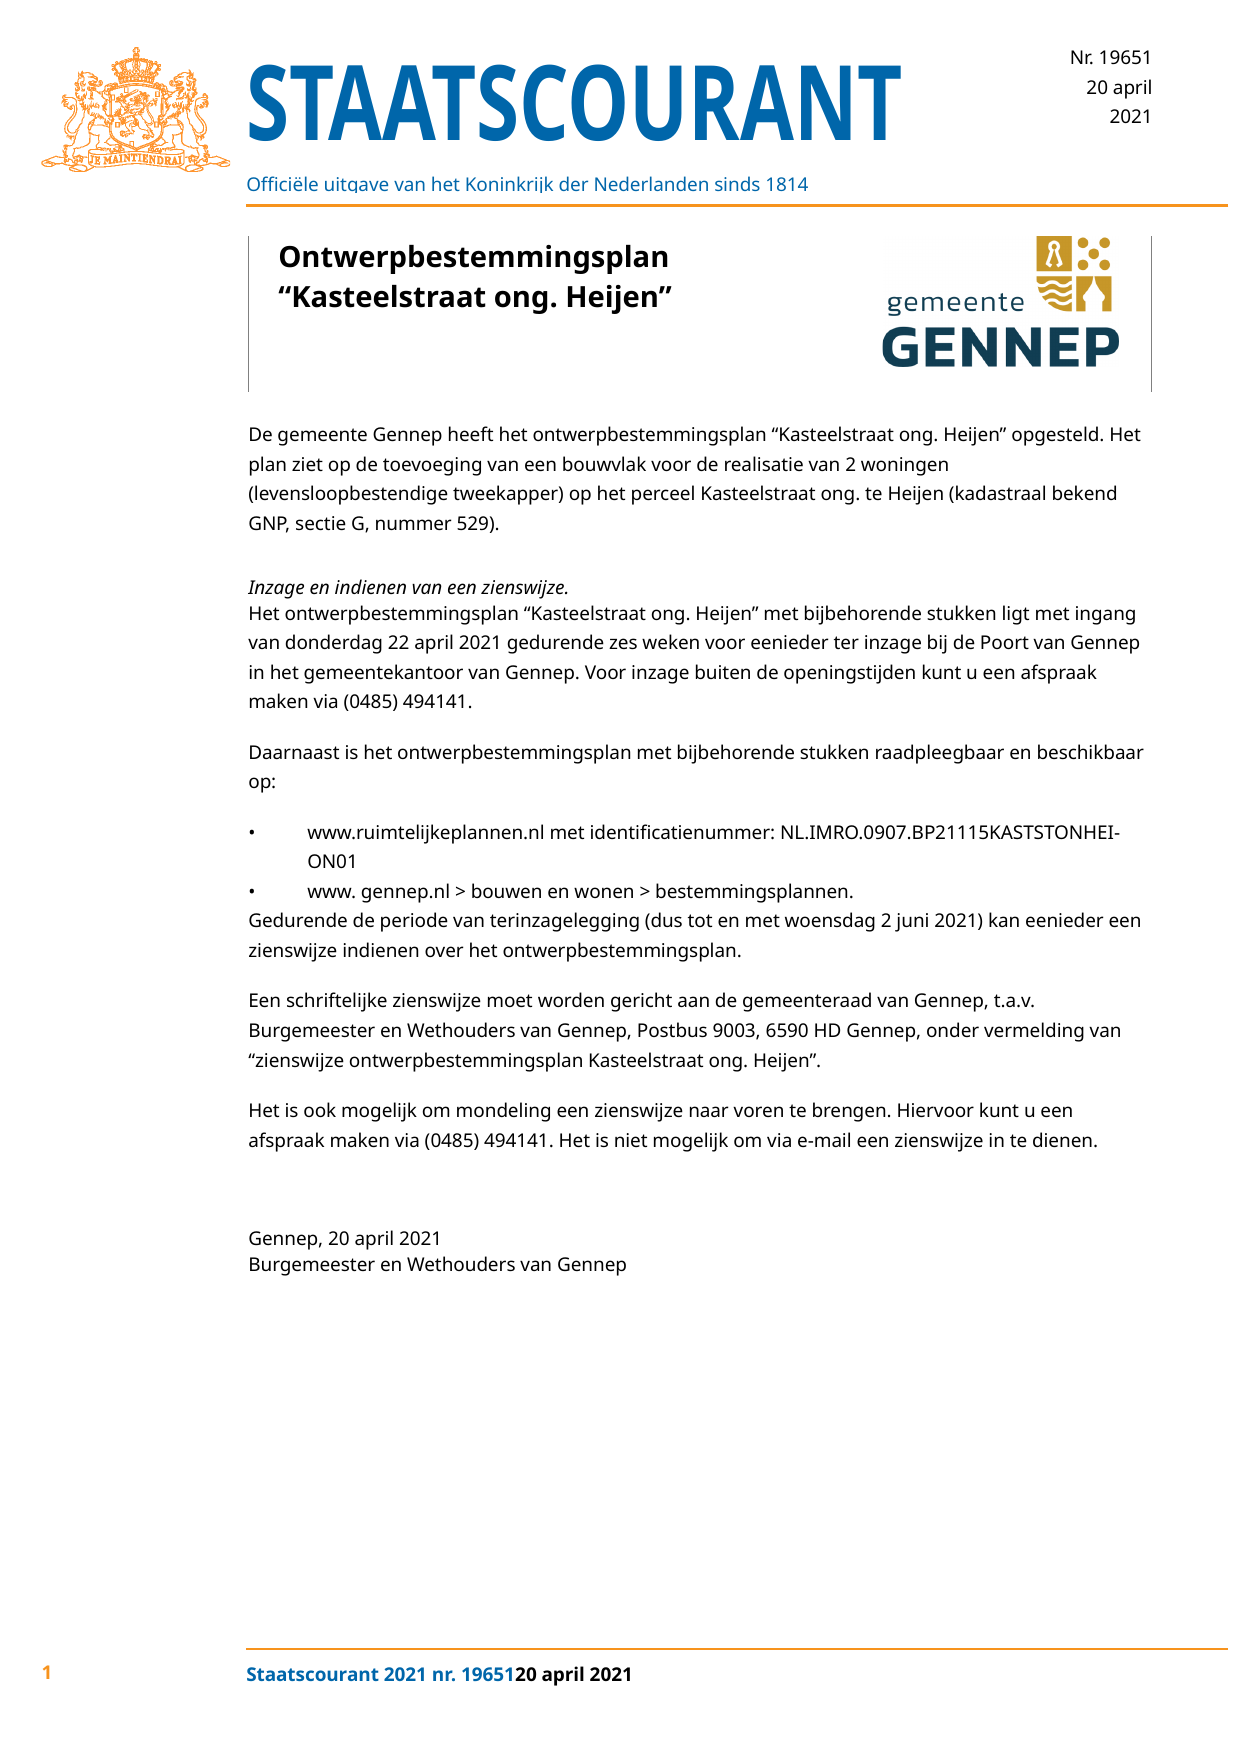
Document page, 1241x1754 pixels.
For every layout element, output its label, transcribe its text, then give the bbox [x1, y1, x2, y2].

picture [882, 236, 1119, 367]
text Inzage en indienen van een zienswijze. [248, 574, 1152, 600]
list www.ruimtelijkeplannen.nl met identificatienummer: NL.IMRO.0907.BP21115KASTSTONHEI-ON01 [248, 819, 1152, 874]
table_header Ontwerpbestemmingsplan “Kasteelstraat ong. Heijen” [249, 236, 850, 392]
text Burgemeester en Wethouders van Gennep [248, 1251, 1152, 1277]
text De gemeente Gennep heeft het ontwerpbestemmingsplan “Kasteelstraat ong. Heijen” opgesteld. Het plan ziet op de toevoeging van een bouwvlak voor de realisatie van 2 woningen (levensloopbestendige tweekapper) op het perceel Kasteelstraat ong. te Heijen (kadastraal bekend GNP, sectie G, nummer 529). [248, 421, 1152, 536]
text Gennep, 20 april 2021 [248, 1225, 1152, 1251]
text Het ontwerpbestemmingsplan “Kasteelstraat ong. Heijen” met bijbehorende stukken ligt met ingang van donderdag 22 april 2021 gedurende zes weken voor eenieder ter inzage bij de Poort van Gennep in het gemeentekantoor van Gennep. Voor inzage buiten de openingstijden kunt u een afspraak maken via (0485) 494141. [248, 600, 1152, 714]
text Gedurende de periode van terinzagelegging (dus tot en met woensdag 2 juni 2021) kan eenieder een zienswijze indienen over het ontwerpbestemmingsplan. [248, 908, 1152, 963]
text Daarnaast is het ontwerpbestemmingsplan met bijbehorende stukken raadpleegbaar en beschikbaar op: [248, 739, 1152, 794]
table_header [850, 236, 1151, 392]
text Het is ook mogelijk om mondeling een zienswijze naar voren te brengen. Hiervoor kunt u een afspraak maken via (0485) 494141. Het is niet mogelijk om via e-mail een zienswijze in te dienen. [248, 1097, 1152, 1153]
list www. gennep.nl > bouwen en wonen > bestemmingsplannen. [248, 878, 1152, 904]
text Een schriftelijke zienswijze moet worden gericht aan de gemeenteraad van Gennep, t.a.v. Burgemeester en Wethouders van Gennep, Postbus 9003, 6590 HD Gennep, onder vermelding van “zienswijze ontwerpbestemmingsplan Kasteelstraat ong. Heijen”. [248, 988, 1152, 1073]
picture [41, 47, 231, 172]
